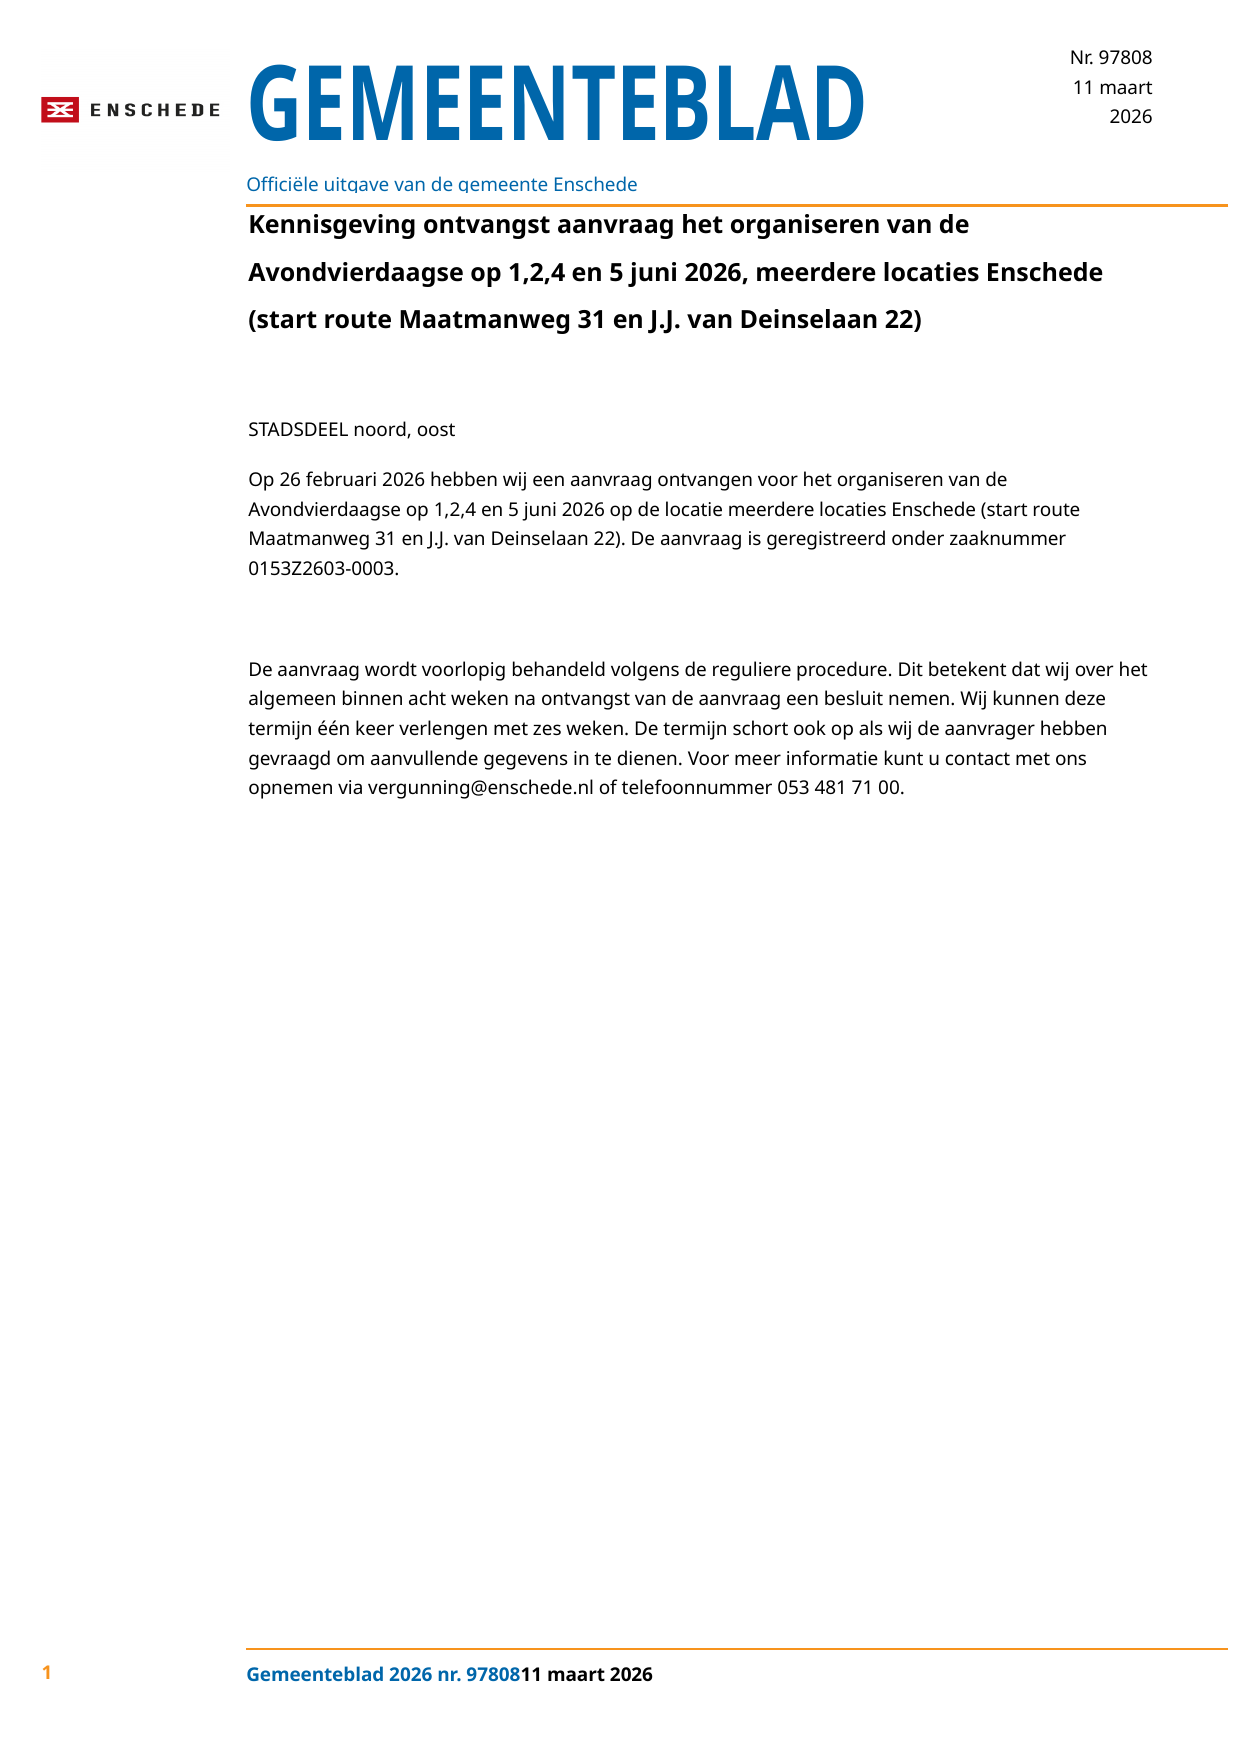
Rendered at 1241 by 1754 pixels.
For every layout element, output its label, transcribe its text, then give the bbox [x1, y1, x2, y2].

text STADSDEEL noord, oost [248, 416, 1152, 442]
picture [41, 47, 231, 172]
text Op 26 februari 2026 hebben wij een aanvraag ontvangen voor het organiseren van de Avondvierdaagse op 1,2,4 en 5 juni 2026 op de locatie meerdere locaties Enschede (start route Maatmanweg 31 en J.J. van Deinselaan 22). De aanvraag is geregistreerd onder zaaknummer 0153Z2603-0003. [248, 466, 1152, 581]
text De aanvraag wordt voorlopig behandeld volgens de reguliere procedure. Dit betekent dat wij over het algemeen binnen acht weken na ontvangst van de aanvraag een besluit nemen. Wij kunnen deze termijn één keer verlengen met zes weken. De termijn schort ook op als wij de aanvrager hebben gevraagd om aanvullende gegevens in te dienen. Voor meer informatie kunt u contact met ons opnemen via vergunning@enschede.nl of telefoonnummer 053 481 71 00. [248, 656, 1152, 800]
text Kennisgeving ontvangst aanvraag het organiseren van de Avondvierdaagse op 1,2,4 en 5 juni 2026, meerdere locaties Enschede (start route Maatmanweg 31 en J.J. van Deinselaan 22) [248, 207, 1152, 336]
